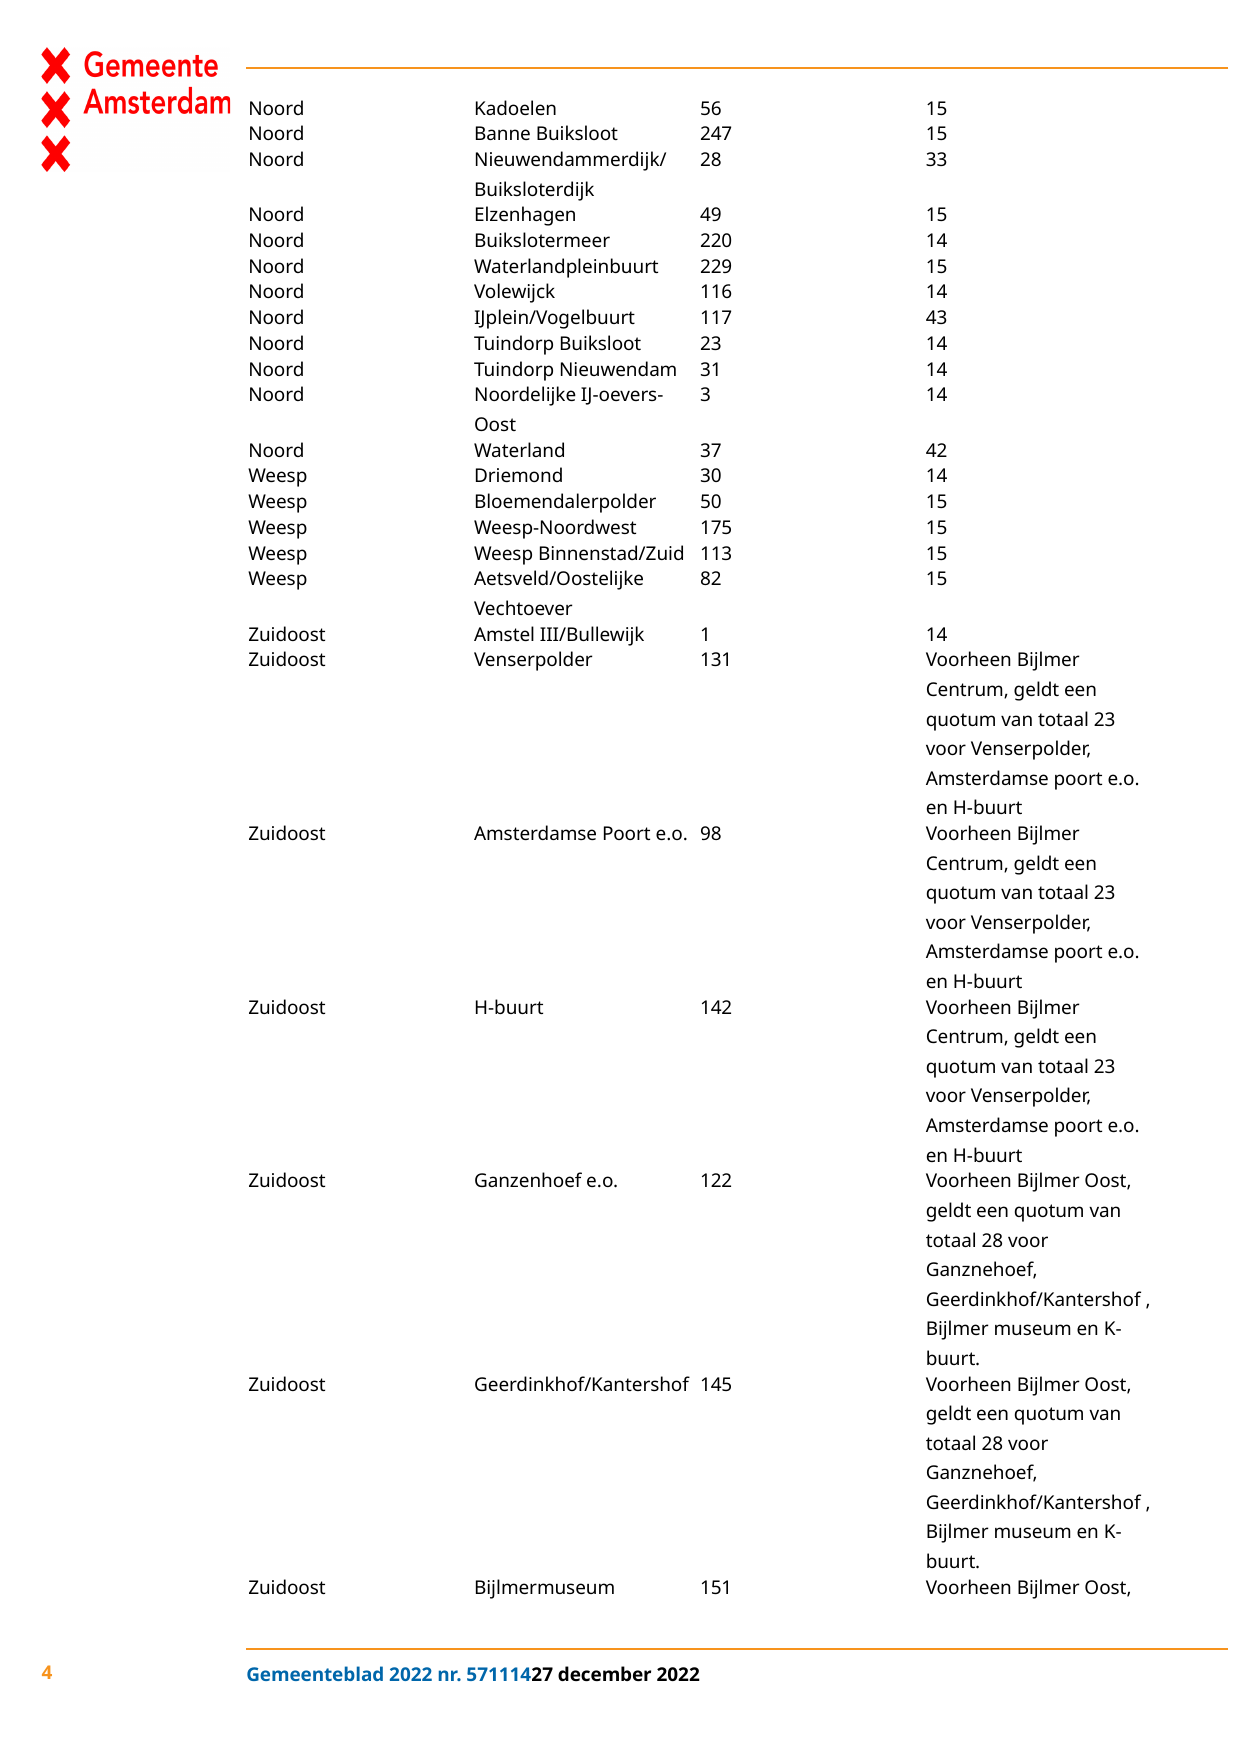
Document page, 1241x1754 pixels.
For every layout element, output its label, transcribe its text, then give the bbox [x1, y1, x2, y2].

picture [41, 47, 231, 172]
table_cell 56 [700, 95, 926, 121]
table_cell Zuidoost [248, 820, 474, 994]
table_cell 116 [700, 279, 926, 304]
table_cell 117 [700, 305, 926, 330]
table_cell H-buurt [474, 994, 700, 1168]
table_cell Geerdinkhof/Kantershof [474, 1371, 700, 1574]
table_cell 15 [926, 95, 1152, 121]
table_cell Venserpolder [474, 647, 700, 820]
table_cell 15 [926, 202, 1152, 227]
table_cell 151 [700, 1574, 926, 1600]
table_cell 247 [700, 121, 926, 146]
table_cell Voorheen Bijlmer Centrum, geldt een quotum van totaal 23 voor Venserpolder, Amsterdamse poort e.o. en H-buurt [926, 647, 1152, 820]
table_cell 42 [926, 437, 1152, 463]
table_cell Voorheen Bijlmer Oost, [926, 1574, 1152, 1600]
table_cell Buikslotermeer [474, 227, 700, 253]
table_cell Voorheen Bijlmer Centrum, geldt een quotum van totaal 23 voor Venserpolder, Amsterdamse poort e.o. en H-buurt [926, 994, 1152, 1168]
table_cell 28 [700, 146, 926, 202]
table_cell Noord [248, 437, 474, 463]
table_cell Banne Buiksloot [474, 121, 700, 146]
table_cell 113 [700, 540, 926, 566]
table_cell 15 [926, 514, 1152, 540]
table_cell 15 [926, 121, 1152, 146]
table_cell Weesp Binnenstad/Zuid [474, 540, 700, 566]
table_cell Weesp [248, 540, 474, 566]
table_cell Voorheen Bijlmer Oost, geldt een quotum van totaal 28 voor Ganznehoef, Geerdinkhof/Kantershof , Bijlmer museum en K-buurt. [926, 1168, 1152, 1371]
table_cell Noord [248, 146, 474, 202]
table_cell 14 [926, 279, 1152, 304]
table_cell Zuidoost [248, 1168, 474, 1371]
table_cell Zuidoost [248, 1371, 474, 1574]
table_cell 15 [926, 566, 1152, 621]
table_cell 50 [700, 489, 926, 514]
table_cell Waterland [474, 437, 700, 463]
table_cell 23 [700, 330, 926, 356]
table_cell 31 [700, 356, 926, 382]
table_cell Zuidoost [248, 647, 474, 820]
table_cell Volewijck [474, 279, 700, 304]
table_cell Noord [248, 95, 474, 121]
table_cell Noord [248, 382, 474, 437]
table_cell 14 [926, 330, 1152, 356]
table_cell Voorheen Bijlmer Centrum, geldt een quotum van totaal 23 voor Venserpolder, Amsterdamse poort e.o. en H-buurt [926, 820, 1152, 994]
table_cell 14 [926, 463, 1152, 488]
table_cell 1 [700, 621, 926, 647]
table_cell Weesp [248, 566, 474, 621]
table_cell 15 [926, 489, 1152, 514]
table_cell Elzenhagen [474, 202, 700, 227]
table_cell Noord [248, 305, 474, 330]
table_cell Zuidoost [248, 994, 474, 1168]
table_cell Noord [248, 330, 474, 356]
table_cell Noord [248, 202, 474, 227]
table_cell Noord [248, 121, 474, 146]
table_cell Driemond [474, 463, 700, 488]
table_cell 33 [926, 146, 1152, 202]
table_cell Nieuwendammerdijk/Buiksloterdijk [474, 146, 700, 202]
table_cell Waterlandpleinbuurt [474, 253, 700, 279]
table_cell 131 [700, 647, 926, 820]
table_cell Kadoelen [474, 95, 700, 121]
table_cell 49 [700, 202, 926, 227]
table_cell Bloemendalerpolder [474, 489, 700, 514]
table_cell Noord [248, 253, 474, 279]
table_cell Amstel III/Bullewijk [474, 621, 700, 647]
table_cell 15 [926, 540, 1152, 566]
table_cell IJplein/Vogelbuurt [474, 305, 700, 330]
table_cell Noord [248, 227, 474, 253]
table_cell 14 [926, 382, 1152, 437]
table_cell Weesp [248, 514, 474, 540]
table_cell Voorheen Bijlmer Oost, geldt een quotum van totaal 28 voor Ganznehoef, Geerdinkhof/Kantershof , Bijlmer museum en K-buurt. [926, 1371, 1152, 1574]
table_cell 37 [700, 437, 926, 463]
table_cell Ganzenhoef e.o. [474, 1168, 700, 1371]
table_cell 142 [700, 994, 926, 1168]
table_cell 14 [926, 356, 1152, 382]
table_cell Weesp-Noordwest [474, 514, 700, 540]
table_cell Noordelijke IJ-oevers-Oost [474, 382, 700, 437]
table_cell Zuidoost [248, 1574, 474, 1600]
table_cell Zuidoost [248, 621, 474, 647]
table_cell Tuindorp Nieuwendam [474, 356, 700, 382]
table_cell Tuindorp Buiksloot [474, 330, 700, 356]
table_cell 3 [700, 382, 926, 437]
table_cell Aetsveld/Oostelijke Vechtoever [474, 566, 700, 621]
table_cell Weesp [248, 489, 474, 514]
table_cell 98 [700, 820, 926, 994]
table_cell Noord [248, 279, 474, 304]
table_cell 220 [700, 227, 926, 253]
table_cell 145 [700, 1371, 926, 1574]
table_cell 14 [926, 227, 1152, 253]
table_cell 43 [926, 305, 1152, 330]
table_cell 15 [926, 253, 1152, 279]
table_cell 82 [700, 566, 926, 621]
table_cell 175 [700, 514, 926, 540]
table_cell 30 [700, 463, 926, 488]
table_cell Bijlmermuseum [474, 1574, 700, 1600]
table_cell Noord [248, 356, 474, 382]
table_cell 122 [700, 1168, 926, 1371]
table_cell 14 [926, 621, 1152, 647]
table_cell Weesp [248, 463, 474, 488]
table_cell Amsterdamse Poort e.o. [474, 820, 700, 994]
table_cell 229 [700, 253, 926, 279]
